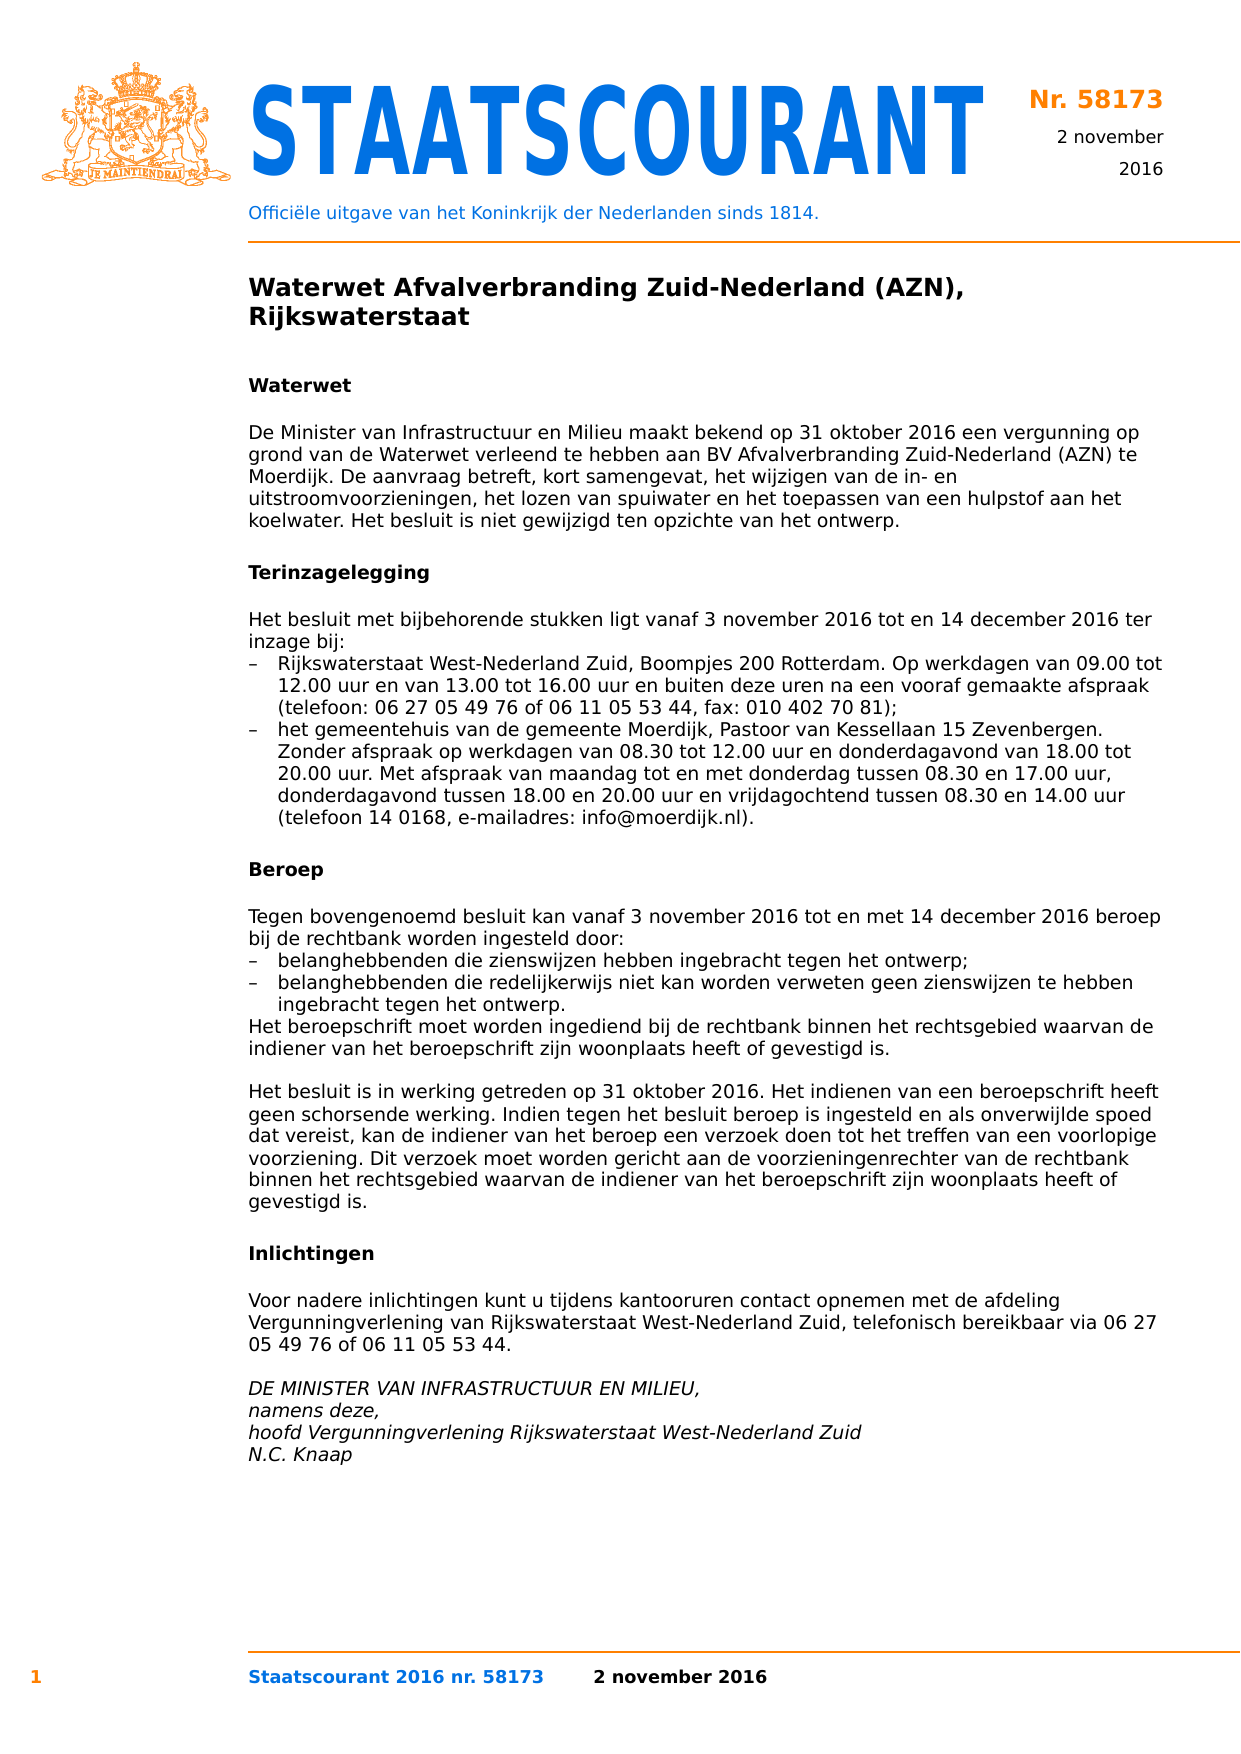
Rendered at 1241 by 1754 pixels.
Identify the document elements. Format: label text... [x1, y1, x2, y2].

text Het besluit met bijbehorende stukken ligt vanaf 3 november 2016 tot en 14 december 2016 ter inzage bij: [248, 609, 1163, 653]
text Het besluit is in werking getreden op 31 oktober 2016. Het indienen van een beroepschrift heeft geen schorsende werking. Indien tegen het besluit beroep is ingesteld en als onverwijlde spoed dat vereist, kan de indiener van het beroep een verzoek doen tot het treffen van een voorlopige voorziening. Dit verzoek moet worden gericht aan de voorzieningenrechter van de rechtbank binnen het rechtsgebied waarvan de indiener van het beroepschrift zijn woonplaats heeft of gevestigd is. [248, 1081, 1163, 1213]
table_cell 2016 [998, 153, 1240, 203]
subtitle Beroep [248, 859, 1163, 881]
text Tegen bovengenoemd besluit kan vanaf 3 november 2016 tot en met 14 december 2016 beroep bij de rechtbank worden ingesteld door: [248, 906, 1163, 950]
text De Minister van Infrastructuur en Milieu maakt bekend op 31 oktober 2016 een vergunning op grond van de Waterwet verleend te hebben aan BV Afvalverbranding Zuid-Nederland (AZN) te Moerdijk. De aanvraag betreft, kort samengevat, het wijzigen van de in- en uitstroomvoorzieningen, het lozen van spuiwater en het toepassen van een hulpstof aan het koelwater. Het besluit is niet gewijzigd ten opzichte van het ontwerp. [248, 422, 1163, 532]
text Voor nadere inlichtingen kunt u tijdens kantooruren contact opnemen met de afdeling Vergunningverlening van Rijkswaterstaat West-Nederland Zuid, telefonisch bereikbaar via 06 27 05 49 76 of 06 11 05 53 44. [248, 1290, 1163, 1356]
text – belanghebbenden die zienswijzen hebben ingebracht tegen het ontwerp; [248, 950, 1163, 972]
subtitle Waterwet [248, 375, 1163, 397]
table_header [25, 62, 248, 241]
picture [41, 62, 231, 186]
text – Rijkswaterstaat West-Nederland Zuid, Boompjes 200 Rotterdam. Op werkdagen van 09.00 tot 12.00 uur en van 13.00 tot 16.00 uur en buiten deze uren na een vooraf gemaakte afspraak (telefoon: 06 27 05 49 76 of 06 11 05 53 44, fax: 010 402 70 81); [248, 653, 1163, 719]
subtitle Terinzagelegging [248, 562, 1163, 584]
subtitle Waterwet Afvalverbranding Zuid-Nederland (AZN), Rijkswaterstaat [248, 273, 1163, 331]
text Zonder afspraak op werkdagen van 08.30 tot 12.00 uur en donderdagavond van 18.00 tot 20.00 uur. Met afspraak van maandag tot en met donderdag tussen 08.30 en 17.00 uur, donderdagavond tussen 18.00 en 20.00 uur en vrijdagochtend tussen 08.30 en 14.00 uur (telefoon 14 0168, e-mailadres: info@moerdijk.nl). [277, 741, 1163, 829]
table_header Nr. 58173 [998, 62, 1240, 121]
table_cell 2 november [998, 121, 1240, 153]
text DE MINISTER VAN INFRASTRUCTUUR EN MILIEU, namens deze, hoofd Vergunningverlening Rijkswaterstaat West-Nederland Zuid N.C. Knaap [248, 1378, 1163, 1466]
subtitle Inlichtingen [248, 1243, 1163, 1265]
text Het beroepschrift moet worden ingediend bij de rechtbank binnen het rechtsgebied waarvan de indiener van het beroepschrift zijn woonplaats heeft of gevestigd is. [248, 1016, 1163, 1059]
text – belanghebbenden die redelijkerwijs niet kan worden verweten geen zienswijzen te hebben ingebracht tegen het ontwerp. [248, 972, 1163, 1016]
text – het gemeentehuis van de gemeente Moerdijk, Pastoor van Kessellaan 15 Zevenbergen. [248, 719, 1163, 741]
table_header STAATSCOURANT [248, 62, 998, 203]
table_cell Officiële uitgave van het Koninkrijk der Nederlanden sinds 1814. [248, 203, 1240, 241]
